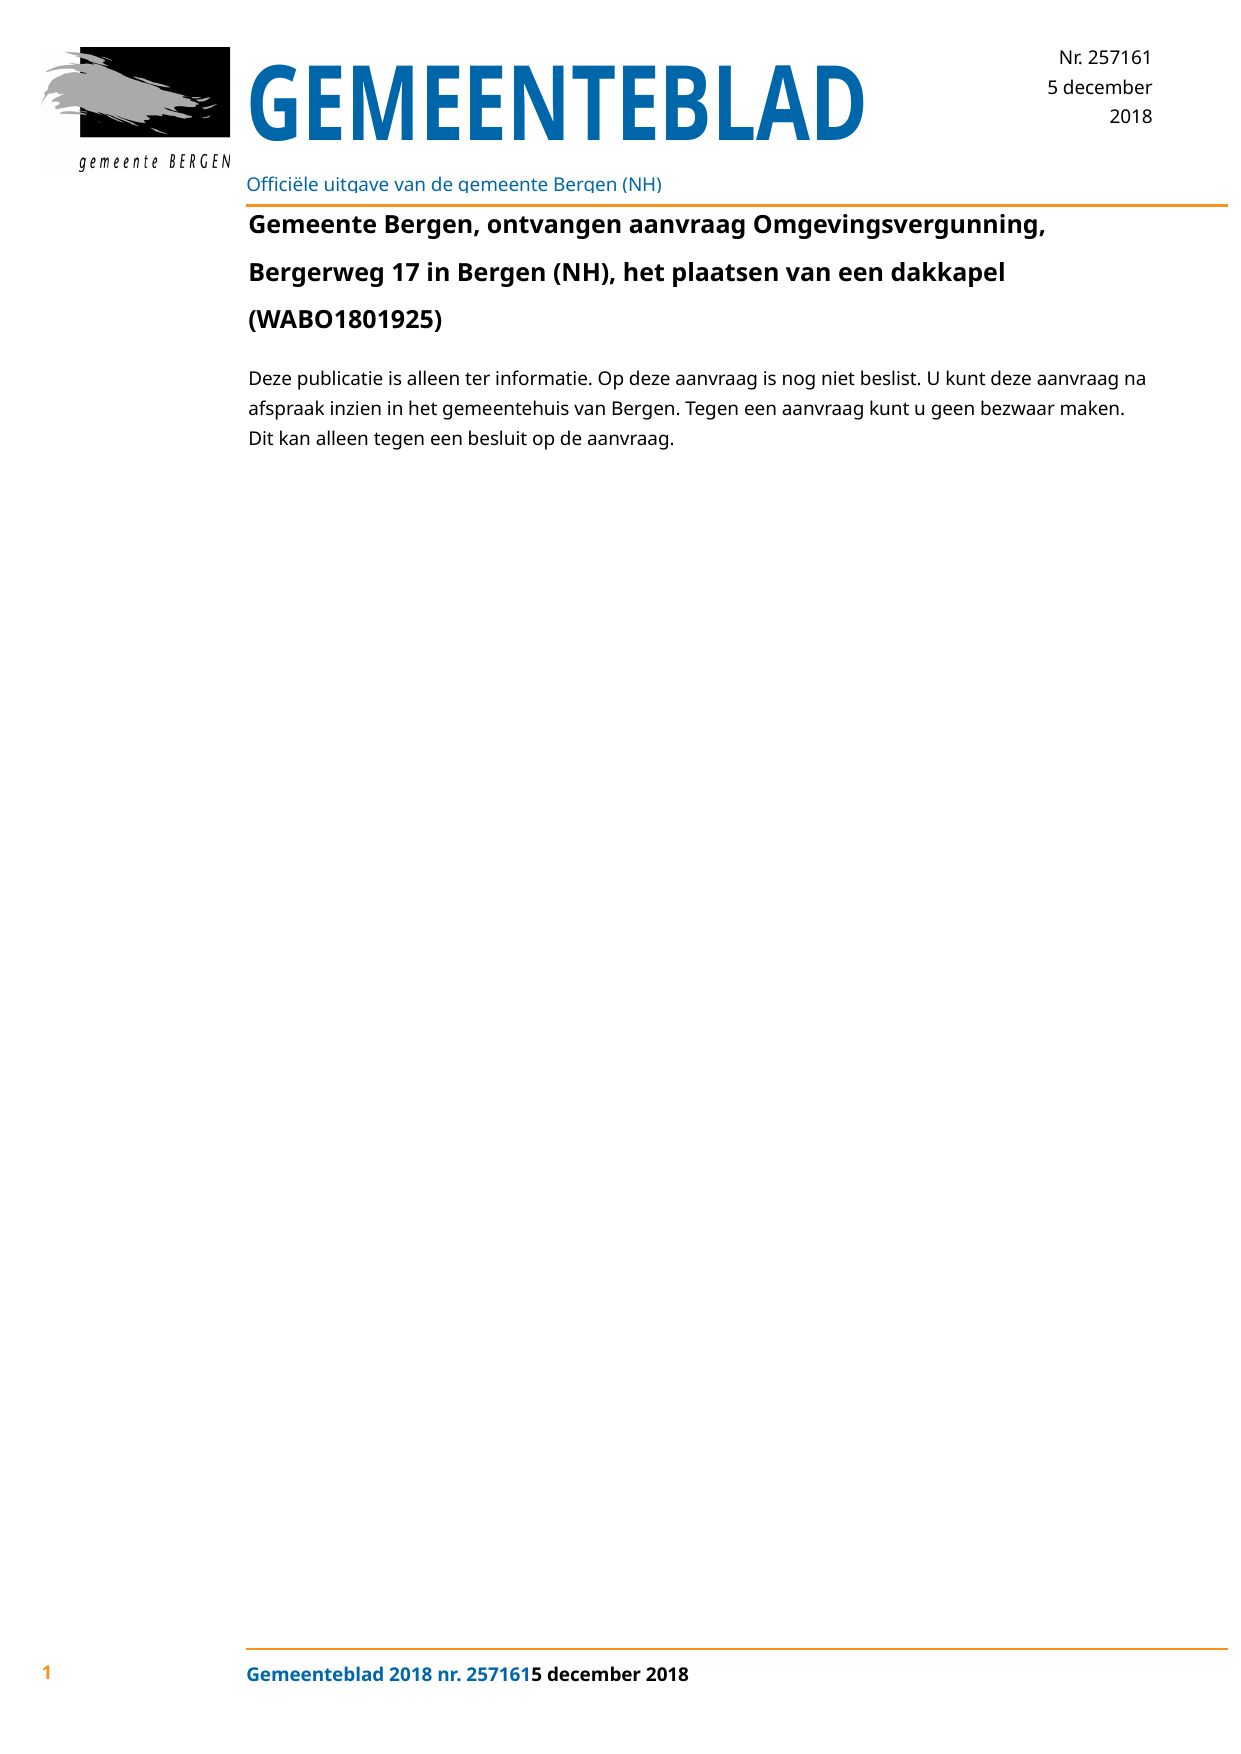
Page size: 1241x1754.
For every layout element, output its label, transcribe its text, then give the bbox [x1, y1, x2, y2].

text Deze publicatie is alleen ter informatie. Op deze aanvraag is nog niet beslist. U kunt deze aanvraag na afspraak inzien in het gemeentehuis van Bergen. Tegen een aanvraag kunt u geen bezwaar maken. Dit kan alleen tegen een besluit op de aanvraag. [248, 366, 1152, 450]
text Gemeente Bergen, ontvangen aanvraag Omgevingsvergunning, Bergerweg 17 in Bergen (NH), het plaatsen van een dakkapel (WABO1801925) [248, 207, 1152, 336]
picture [41, 47, 231, 172]
